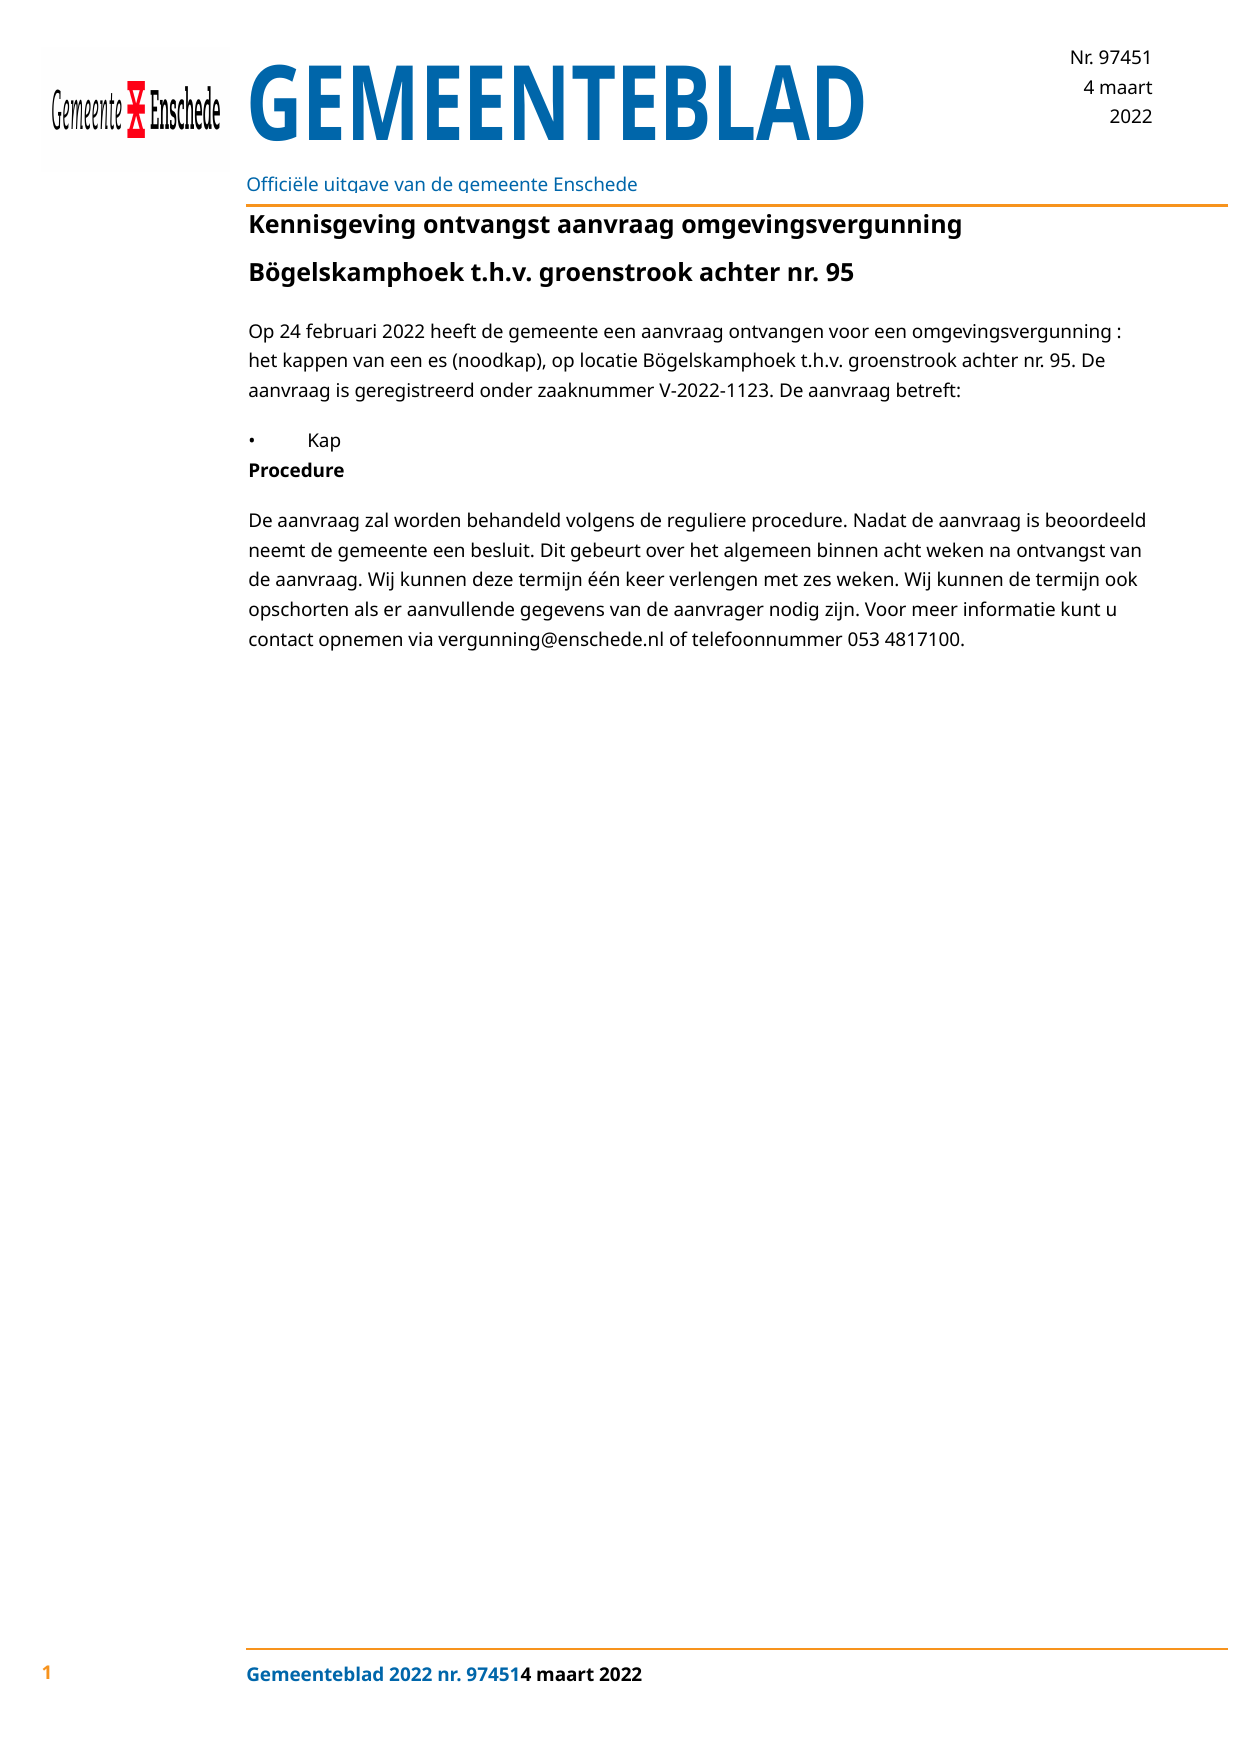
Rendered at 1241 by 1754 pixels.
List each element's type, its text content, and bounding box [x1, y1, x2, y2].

text Procedure [248, 457, 1152, 483]
picture [41, 47, 231, 172]
text Op 24 februari 2022 heeft de gemeente een aanvraag ontvangen voor een omgevingsvergunning : het kappen van een es (noodkap), op locatie Bögelskamphoek t.h.v. groenstrook achter nr. 95. De aanvraag is geregistreerd onder zaaknummer V-2022-1123. De aanvraag betreft: [248, 318, 1152, 403]
list Kap [248, 427, 1152, 453]
text Kennisgeving ontvangst aanvraag omgevingsvergunning Bögelskamphoek t.h.v. groenstrook achter nr. 95 [248, 207, 1152, 288]
text De aanvraag zal worden behandeld volgens de reguliere procedure. Nadat de aanvraag is beoordeeld neemt de gemeente een besluit. Dit gebeurt over het algemeen binnen acht weken na ontvangst van de aanvraag. Wij kunnen deze termijn één keer verlengen met zes weken. Wij kunnen de termijn ook opschorten als er aanvullende gegevens van de aanvrager nodig zijn. Voor meer informatie kunt u contact opnemen via vergunning@enschede.nl of telefoonnummer 053 4817100. [248, 507, 1152, 652]
